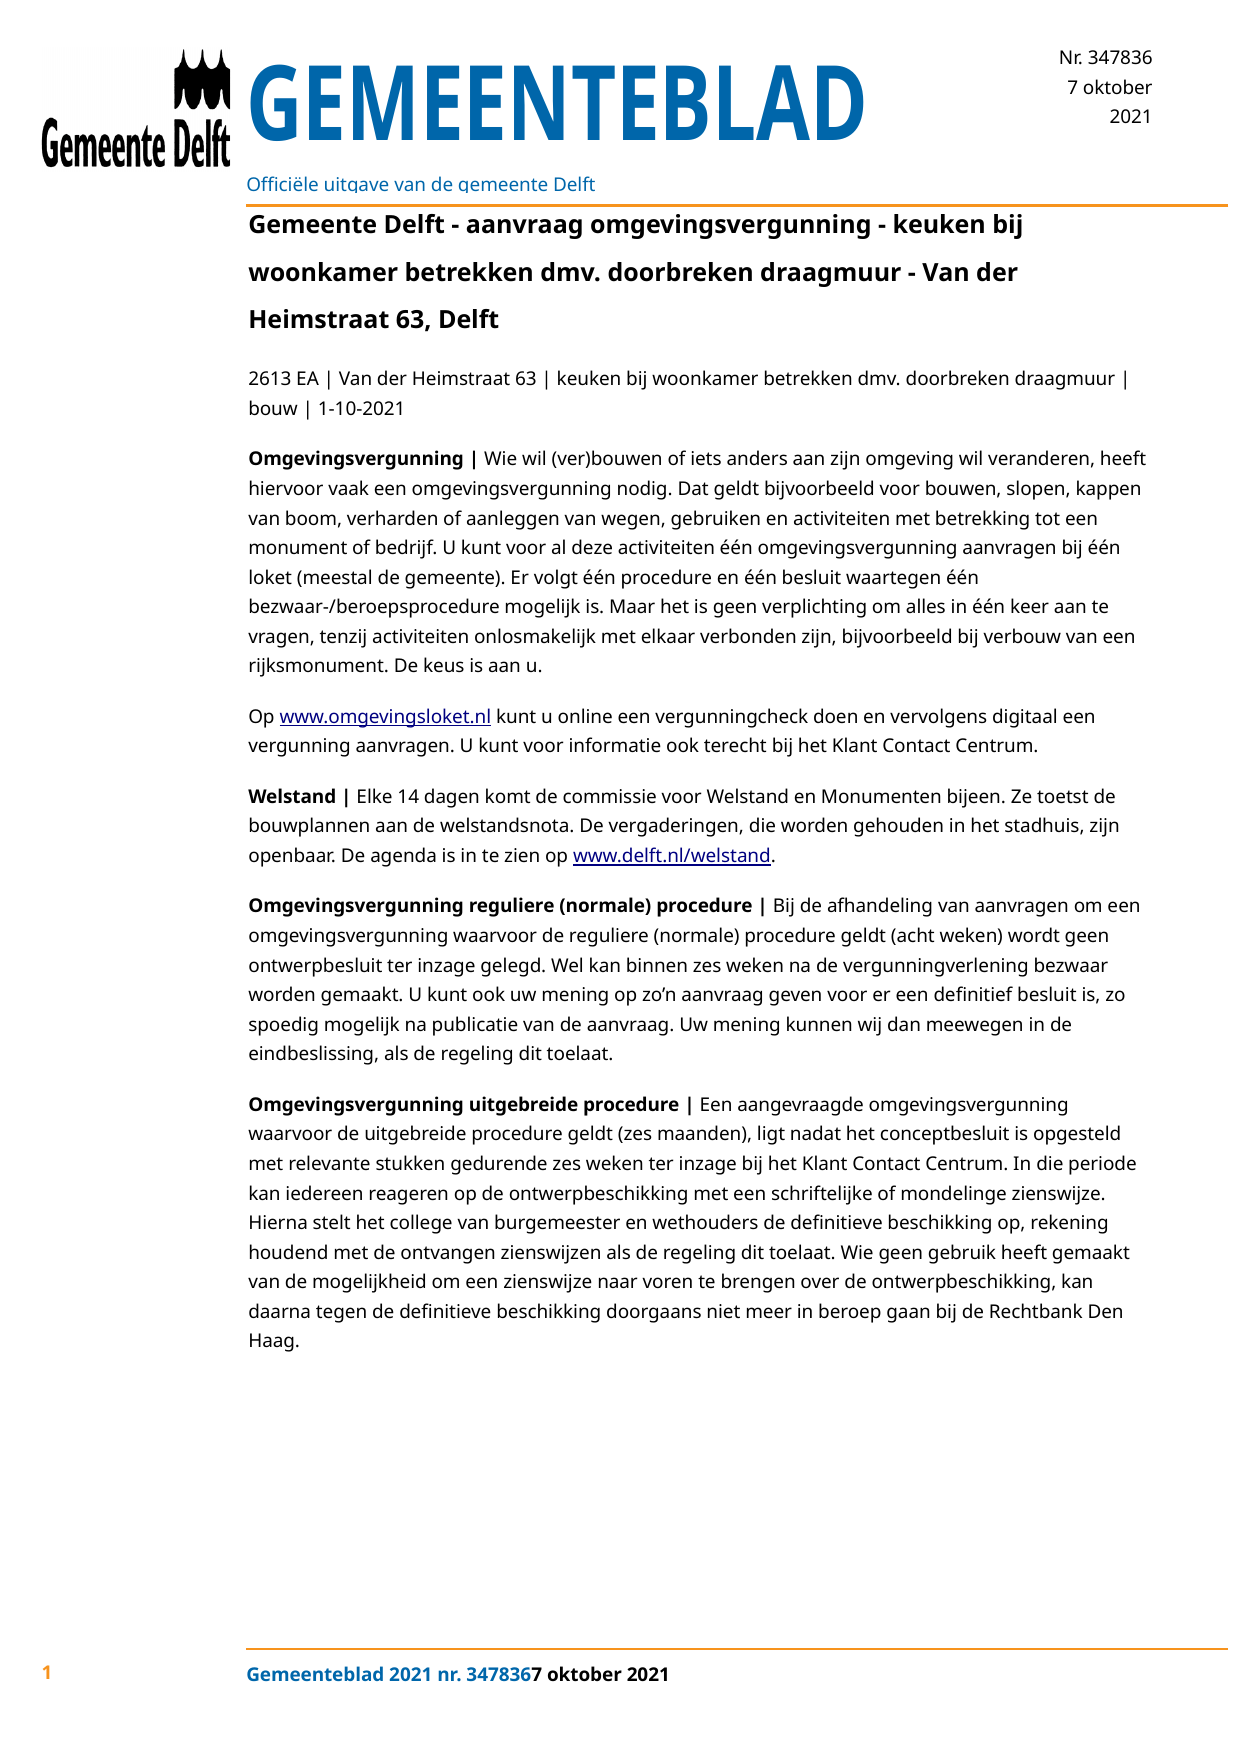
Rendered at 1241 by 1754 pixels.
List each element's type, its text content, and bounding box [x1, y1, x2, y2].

text Omgevingsvergunning | Wie wil (ver)bouwen of iets anders aan zijn omgeving wil veranderen, heeft hiervoor vaak een omgevingsvergunning nodig. Dat geldt bijvoorbeeld voor bouwen, slopen, kappen van boom, verharden of aanleggen van wegen, gebruiken en activiteiten met betrekking tot een monument of bedrijf. U kunt voor al deze activiteiten één omgevingsvergunning aanvragen bij één loket (meestal de gemeente). Er volgt één procedure en één besluit waartegen één bezwaar-/beroepsprocedure mogelijk is. Maar het is geen verplichting om alles in één keer aan te vragen, tenzij activiteiten onlosmakelijk met elkaar verbonden zijn, bijvoorbeeld bij verbouw van een rijksmonument. De keus is aan u. [248, 446, 1152, 678]
picture [41, 47, 231, 172]
text Welstand | Elke 14 dagen komt de commissie voor Welstand en Monumenten bijeen. Ze toetst de bouwplannen aan de welstandsnota. De vergaderingen, die worden gehouden in het stadhuis, zijn openbaar. De agenda is in te zien op www.delft.nl/welstand. [248, 783, 1152, 868]
text Omgevingsvergunning reguliere (normale) procedure | Bij de afhandeling van aanvragen om een omgevingsvergunning waarvoor de reguliere (normale) procedure geldt (acht weken) wordt geen ontwerpbesluit ter inzage gelegd. Wel kan binnen zes weken na de vergunningverlening bezwaar worden gemaakt. U kunt ook uw mening op zo’n aanvraag geven voor er een definitief besluit is, zo spoedig mogelijk na publicatie van de aanvraag. Uw mening kunnen wij dan meewegen in de eindbeslissing, als de regeling dit toelaat. [248, 893, 1152, 1066]
text Gemeente Delft - aanvraag omgevingsvergunning - keuken bij woonkamer betrekken dmv. doorbreken draagmuur - Van der Heimstraat 63, Delft [248, 207, 1152, 336]
text Op www.omgevingsloket.nl kunt u online een vergunningcheck doen en vervolgens digitaal een vergunning aanvragen. U kunt voor informatie ook terecht bij het Klant Contact Centrum. [248, 703, 1152, 758]
text 2613 EA | Van der Heimstraat 63 | keuken bij woonkamer betrekken dmv. doorbreken draagmuur | bouw | 1-10-2021 [248, 366, 1152, 421]
text Omgevingsvergunning uitgebreide procedure | Een aangevraagde omgevingsvergunning waarvoor de uitgebreide procedure geldt (zes maanden), ligt nadat het conceptbesluit is opgesteld met relevante stukken gedurende zes weken ter inzage bij het Klant Contact Centrum. In die periode kan iedereen reageren op de ontwerpbeschikking met een schriftelijke of mondelinge zienswijze. Hierna stelt het college van burgemeester en wethouders de definitieve beschikking op, rekening houdend met de ontvangen zienswijzen als de regeling dit toelaat. Wie geen gebruik heeft gemaakt van de mogelijkheid om een zienswijze naar voren te brengen over de ontwerpbeschikking, kan daarna tegen de definitieve beschikking doorgaans niet meer in beroep gaan bij de Rechtbank Den Haag. [248, 1091, 1152, 1353]
